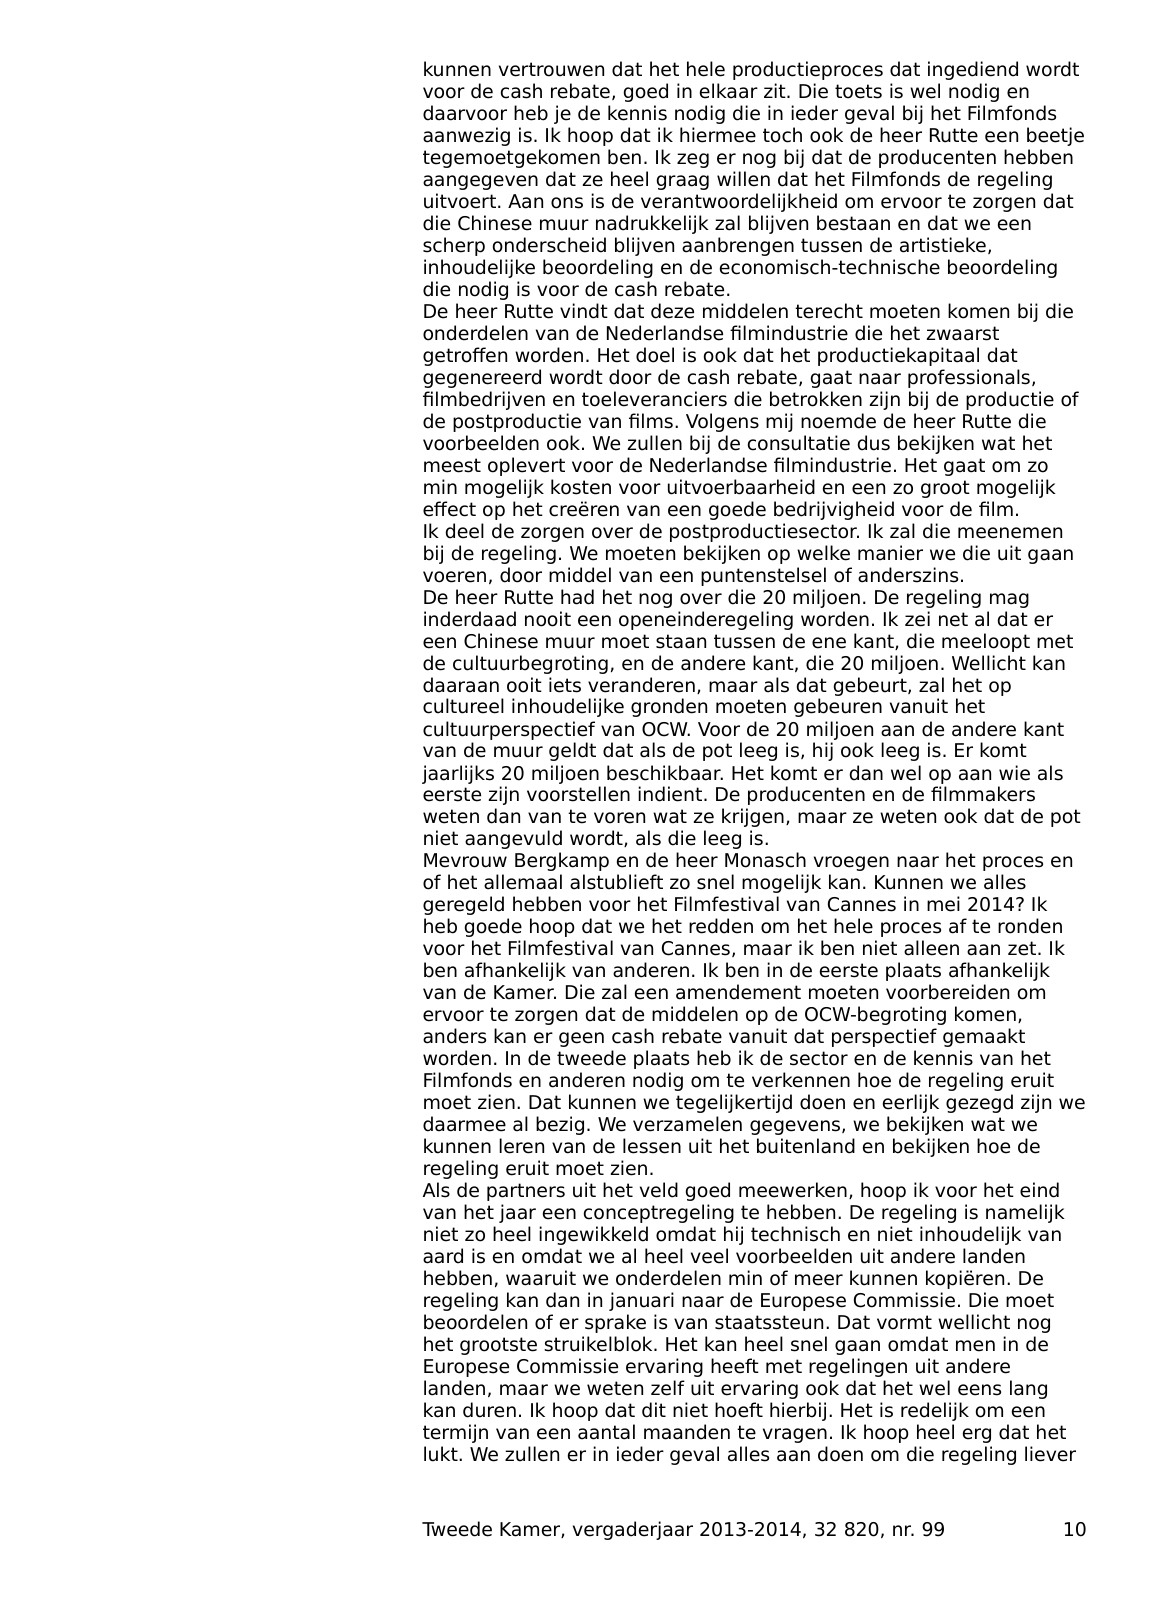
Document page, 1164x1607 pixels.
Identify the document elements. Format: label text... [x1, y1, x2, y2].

text De heer Rutte had het nog over die 20 miljoen. De regeling mag inderdaad nooit een openeinderegeling worden. Ik zei net al dat er een Chinese muur moet staan tussen de ene kant, die meeloopt met de cultuurbegroting, en de andere kant, die 20 miljoen. Wellicht kan daaraan ooit iets veranderen, maar als dat gebeurt, zal het op cultureel inhoudelijke gronden moeten gebeuren vanuit het cultuurperspectief van OCW. Voor de 20 miljoen aan de andere kant van de muur geldt dat als de pot leeg is, hij ook leeg is. Er komt jaarlijks 20 miljoen beschikbaar. Het komt er dan wel op aan wie als eerste zijn voorstellen indient. De producenten en de filmmakers weten dan van te voren wat ze krijgen, maar ze weten ook dat de pot niet aangevuld wordt, als die leeg is. [422, 587, 1087, 850]
text De heer Rutte vindt dat deze middelen terecht moeten komen bij die onderdelen van de Nederlandse filmindustrie die het zwaarst getroffen worden. Het doel is ook dat het productiekapitaal dat gegenereerd wordt door de cash rebate, gaat naar professionals, filmbedrijven en toeleveranciers die betrokken zijn bij de productie of de postproductie van films. Volgens mij noemde de heer Rutte die voorbeelden ook. We zullen bij de consultatie dus bekijken wat het meest oplevert voor de Nederlandse filmindustrie. Het gaat om zo min mogelijk kosten voor uitvoerbaarheid en een zo groot mogelijk effect op het creëren van een goede bedrijvigheid voor de film. [422, 301, 1087, 521]
text Als de partners uit het veld goed meewerken, hoop ik voor het eind van het jaar een conceptregeling te hebben. De regeling is namelijk niet zo heel ingewikkeld omdat hij technisch en niet inhoudelijk van aard is en omdat we al heel veel voorbeelden uit andere landen hebben, waaruit we onderdelen min of meer kunnen kopiëren. De regeling kan dan in januari naar de Europese Commissie. Die moet beoordelen of er sprake is van staatssteun. Dat vormt wellicht nog het grootste struikelblok. Het kan heel snel gaan omdat men in de Europese Commissie ervaring heeft met regelingen uit andere landen, maar we weten zelf uit ervaring ook dat het wel eens lang kan duren. Ik hoop dat dit niet hoeft hierbij. Het is redelijk om een termijn van een aantal maanden te vragen. Ik hoop heel erg dat het lukt. We zullen er in ieder geval alles aan doen om die regeling liever [422, 1180, 1087, 1466]
text Ik deel de zorgen over de postproductiesector. Ik zal die meenemen bij de regeling. We moeten bekijken op welke manier we die uit gaan voeren, door middel van een puntenstelsel of anderszins. [422, 521, 1087, 587]
text Mevrouw Bergkamp en de heer Monasch vroegen naar het proces en of het allemaal alstublieft zo snel mogelijk kan. Kunnen we alles geregeld hebben voor het Filmfestival van Cannes in mei 2014? Ik heb goede hoop dat we het redden om het hele proces af te ronden voor het Filmfestival van Cannes, maar ik ben niet alleen aan zet. Ik ben afhankelijk van anderen. Ik ben in de eerste plaats afhankelijk van de Kamer. Die zal een amendement moeten voorbereiden om ervoor te zorgen dat de middelen op de OCW-begroting komen, anders kan er geen cash rebate vanuit dat perspectief gemaakt worden. In de tweede plaats heb ik de sector en de kennis van het Filmfonds en anderen nodig om te verkennen hoe de regeling eruit moet zien. Dat kunnen we tegelijkertijd doen en eerlijk gezegd zijn we daarmee al bezig. We verzamelen gegevens, we bekijken wat we kunnen leren van de lessen uit het buitenland en bekijken hoe de regeling eruit moet zien. [422, 850, 1087, 1180]
text kunnen vertrouwen dat het hele productieproces dat ingediend wordt voor de cash rebate, goed in elkaar zit. Die toets is wel nodig en daarvoor heb je de kennis nodig die in ieder geval bij het Filmfonds aanwezig is. Ik hoop dat ik hiermee toch ook de heer Rutte een beetje tegemoetgekomen ben. Ik zeg er nog bij dat de producenten hebben aangegeven dat ze heel graag willen dat het Filmfonds de regeling uitvoert. Aan ons is de verantwoordelijkheid om ervoor te zorgen dat die Chinese muur nadrukkelijk zal blijven bestaan en dat we een scherp onderscheid blijven aanbrengen tussen de artistieke, inhoudelijke beoordeling en de economisch-technische beoordeling die nodig is voor de cash rebate. [422, 59, 1087, 301]
